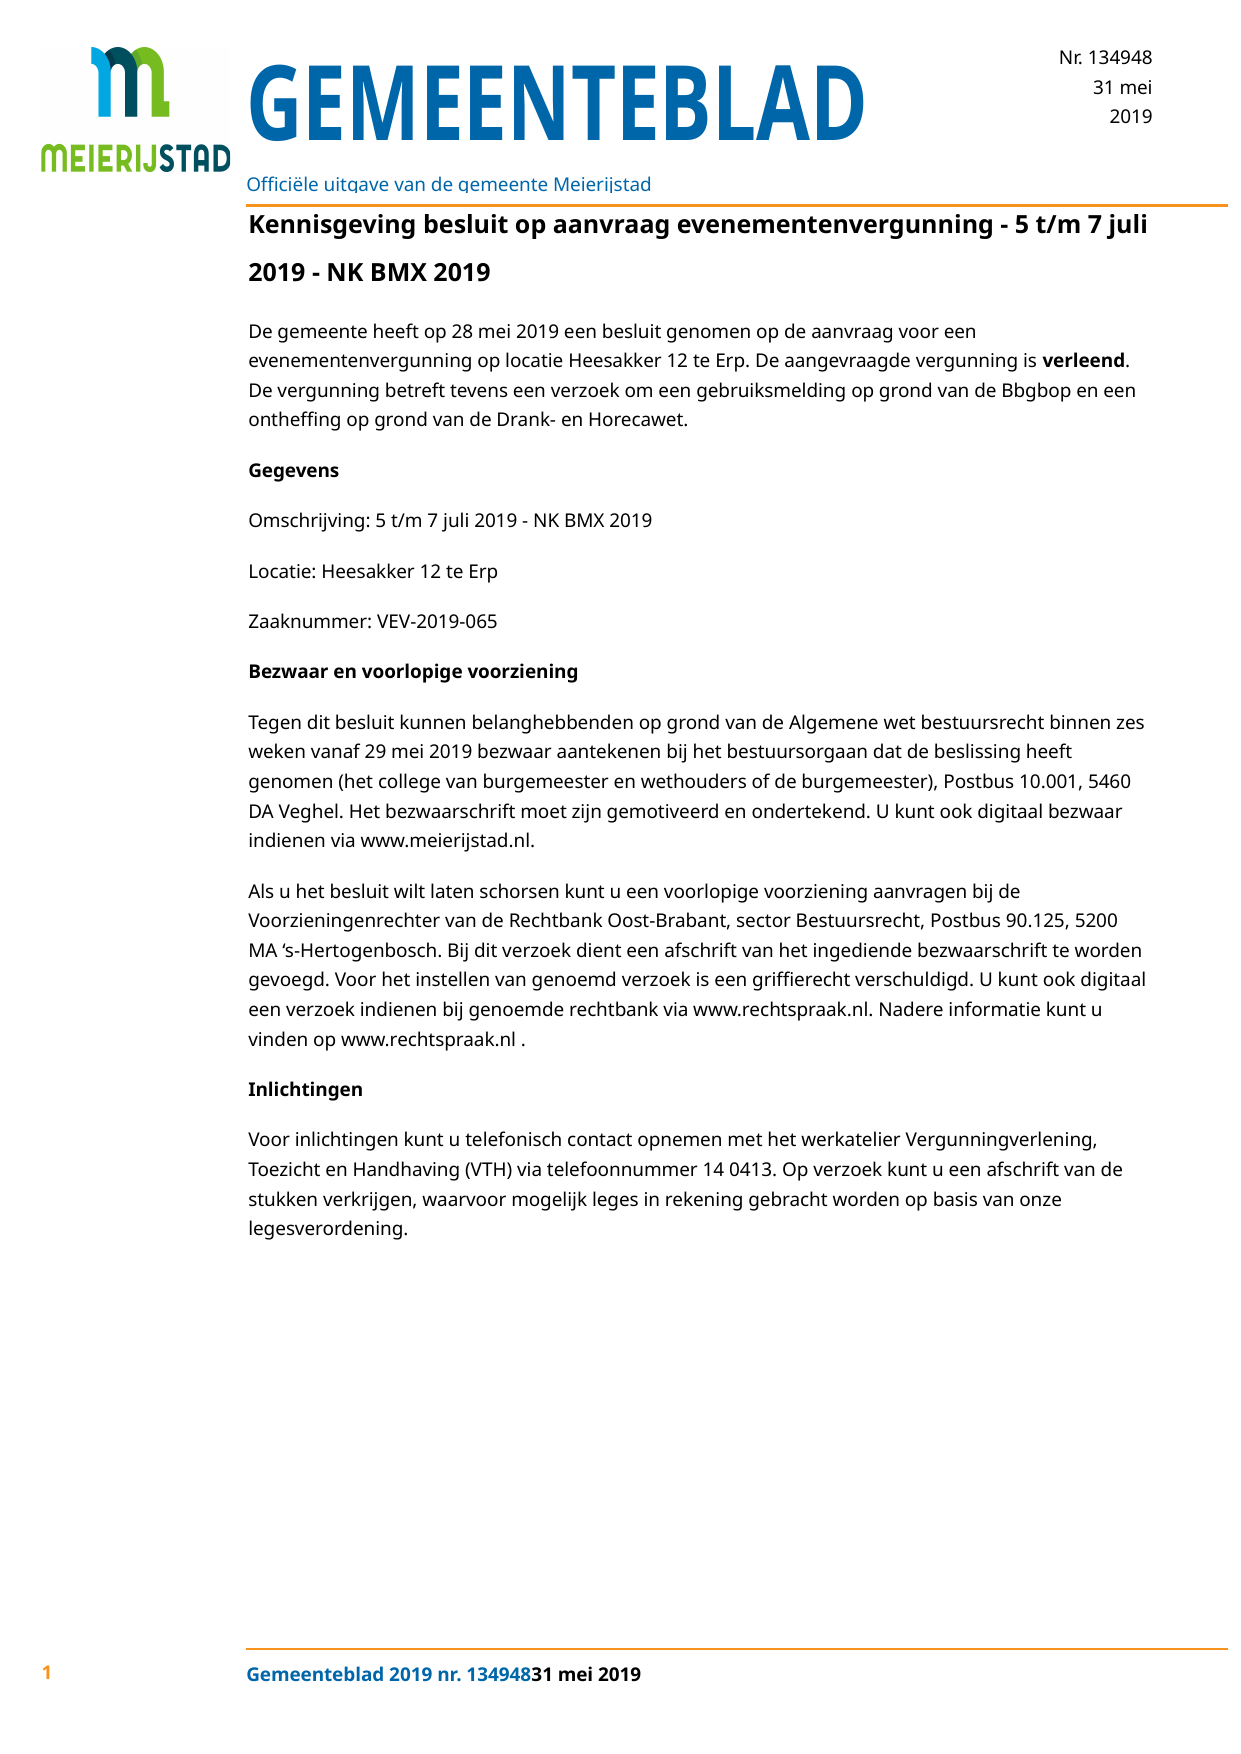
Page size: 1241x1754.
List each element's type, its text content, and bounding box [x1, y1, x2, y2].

text Voor inlichtingen kunt u telefonisch contact opnemen met het werkatelier Vergunningverlening, Toezicht en Handhaving (VTH) via telefoonnummer 14 0413. Op verzoek kunt u een afschrift van de stukken verkrijgen, waarvoor mogelijk leges in rekening gebracht worden op basis van onze legesverordening. [248, 1127, 1152, 1241]
text Omschrijving: 5 t/m 7 juli 2019 - NK BMX 2019 [248, 507, 1152, 533]
text Bezwaar en voorlopige voorziening [248, 659, 1152, 684]
text Inlichtingen [248, 1076, 1152, 1102]
text Tegen dit besluit kunnen belanghebbenden op grond van de Algemene wet bestuursrecht binnen zes weken vanaf 29 mei 2019 bezwaar aantekenen bij het bestuursorgaan dat de beslissing heeft genomen (het college van burgemeester en wethouders of de burgemeester), Postbus 10.001, 5460 DA Veghel. Het bezwaarschrift moet zijn gemotiveerd en ondertekend. U kunt ook digitaal bezwaar indienen via www.meierijstad.nl. [248, 709, 1152, 853]
text Locatie: Heesakker 12 te Erp [248, 558, 1152, 584]
text De gemeente heeft op 28 mei 2019 een besluit genomen op de aanvraag voor een evenementenvergunning op locatie Heesakker 12 te Erp. De aangevraagde vergunning is verleend. De vergunning betreft tevens een verzoek om een gebruiksmelding op grond van de Bbgbop en een ontheffing op grond van de Drank- en Horecawet. [248, 318, 1152, 432]
text Gegevens [248, 457, 1152, 483]
picture [41, 47, 231, 172]
text Zaaknummer: VEV-2019-065 [248, 608, 1152, 634]
text Als u het besluit wilt laten schorsen kunt u een voorlopige voorziening aanvragen bij de Voorzieningenrechter van de Rechtbank Oost-Brabant, sector Bestuursrecht, Postbus 90.125, 5200 MA ‘s-Hertogenbosch. Bij dit verzoek dient een afschrift van het ingediende bezwaarschrift te worden gevoegd. Voor het instellen van genoemd verzoek is een griffierecht verschuldigd. U kunt ook digitaal een verzoek indienen bij genoemde rechtbank via www.rechtspraak.nl. Nadere informatie kunt u vinden op www.rechtspraak.nl . [248, 878, 1152, 1052]
text Kennisgeving besluit op aanvraag evenementenvergunning - 5 t/m 7 juli 2019 - NK BMX 2019 [248, 207, 1152, 288]
